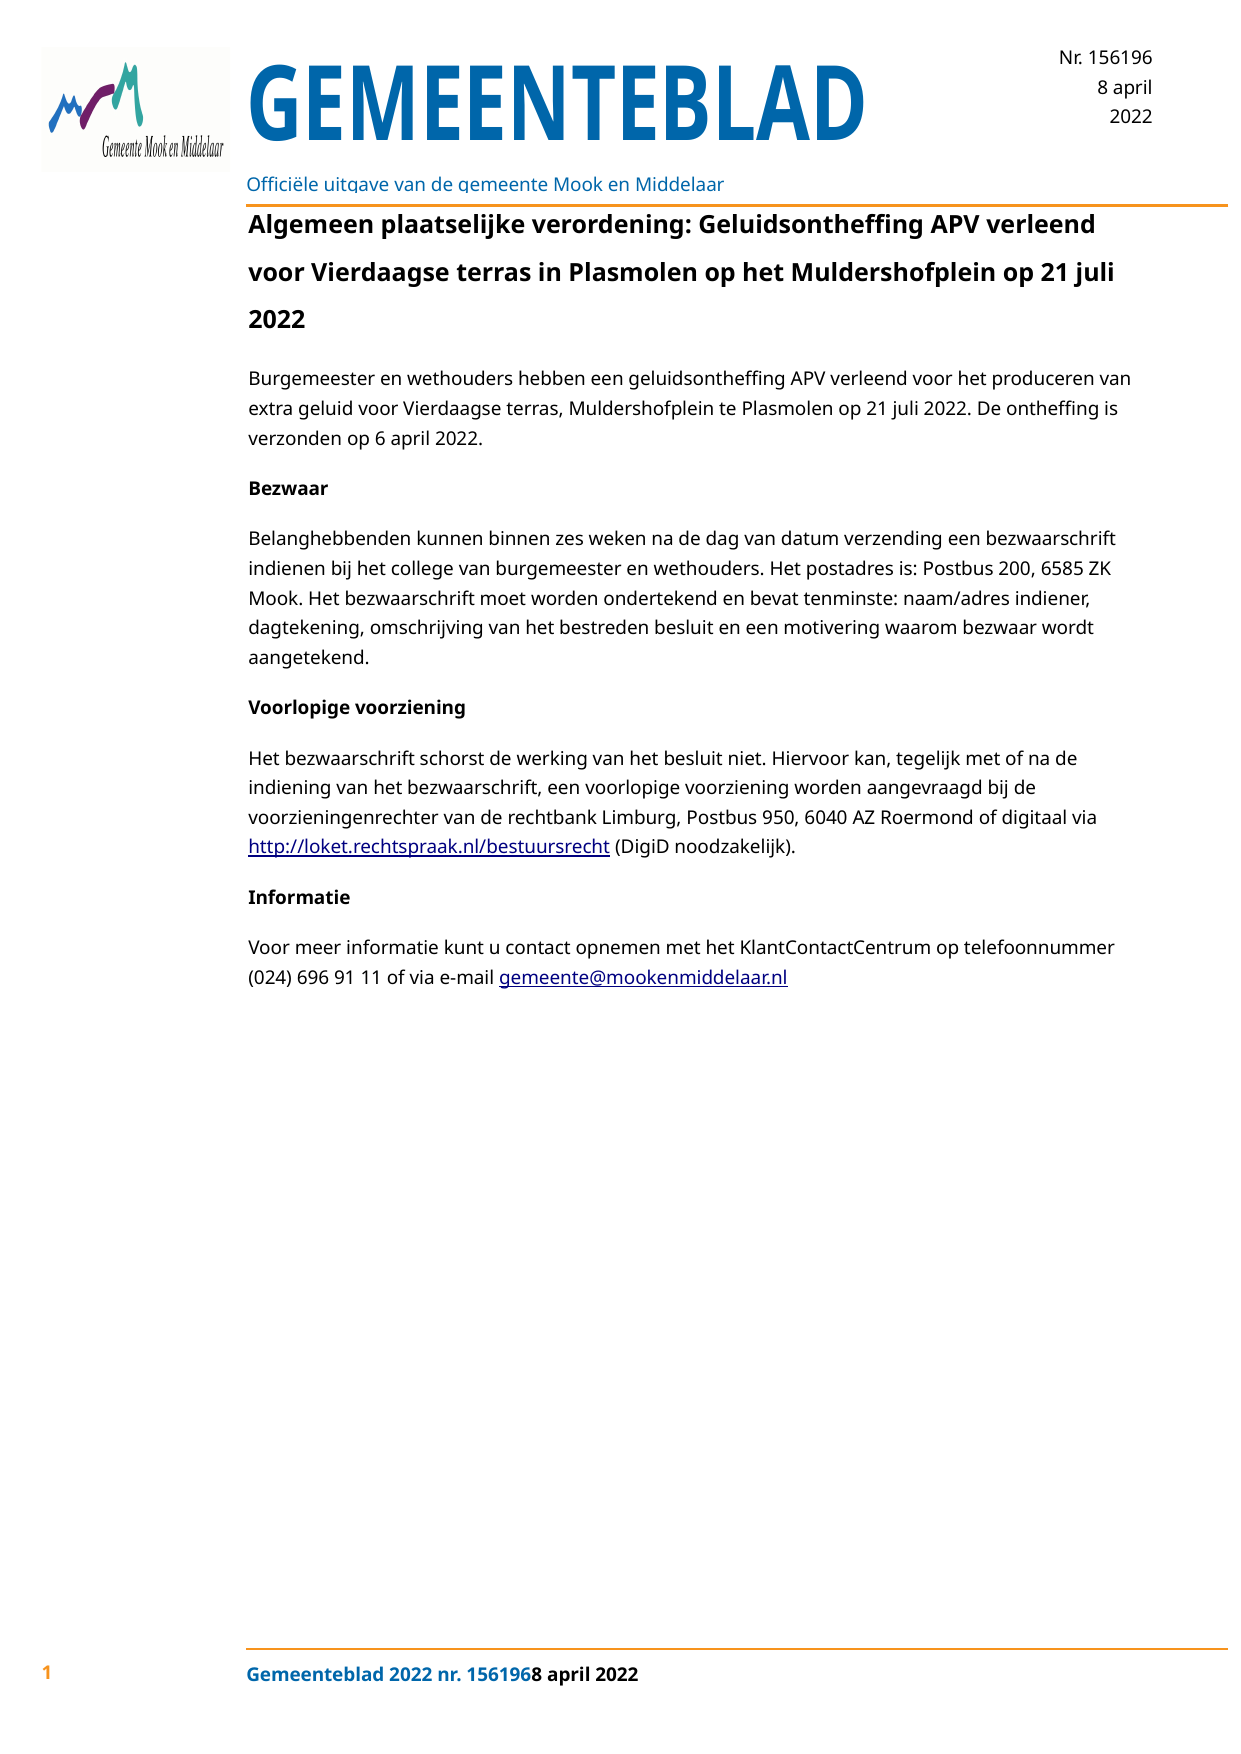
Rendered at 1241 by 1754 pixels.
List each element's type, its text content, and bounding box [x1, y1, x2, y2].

text Voor meer informatie kunt u contact opnemen met het KlantContactCentrum op telefoonnummer (024) 696 91 11 of via e-mail gemeente@mookenmiddelaar.nl [248, 934, 1152, 989]
picture [41, 47, 231, 172]
text Burgemeester en wethouders hebben een geluidsontheffing APV verleend voor het produceren van extra geluid voor Vierdaagse terras, Muldershofplein te Plasmolen op 21 juli 2022. De ontheffing is verzonden op 6 april 2022. [248, 366, 1152, 450]
text Het bezwaarschrift schorst de werking van het besluit niet. Hiervoor kan, tegelijk met of na de indiening van het bezwaarschrift, een voorlopige voorziening worden aangevraagd bij de voorzieningenrechter van de rechtbank Limburg, Postbus 950, 6040 AZ Roermond of digitaal via http://loket.rechtspraak.nl/bestuursrecht (DigiD noodzakelijk). [248, 745, 1152, 859]
text Belanghebbenden kunnen binnen zes weken na de dag van datum verzending een bezwaarschrift indienen bij het college van burgemeester en wethouders. Het postadres is: Postbus 200, 6585 ZK Mook. Het bezwaarschrift moet worden ondertekend en bevat tenminste: naam/adres indiener, dagtekening, omschrijving van het bestreden besluit en een motivering waarom bezwaar wordt aangetekend. [248, 526, 1152, 669]
text Bezwaar [248, 475, 1152, 501]
text Informatie [248, 884, 1152, 909]
text Voorlopige voorziening [248, 694, 1152, 720]
text Algemeen plaatselijke verordening: Geluidsontheffing APV verleend voor Vierdaagse terras in Plasmolen op het Muldershofplein op 21 juli 2022 [248, 207, 1152, 336]
